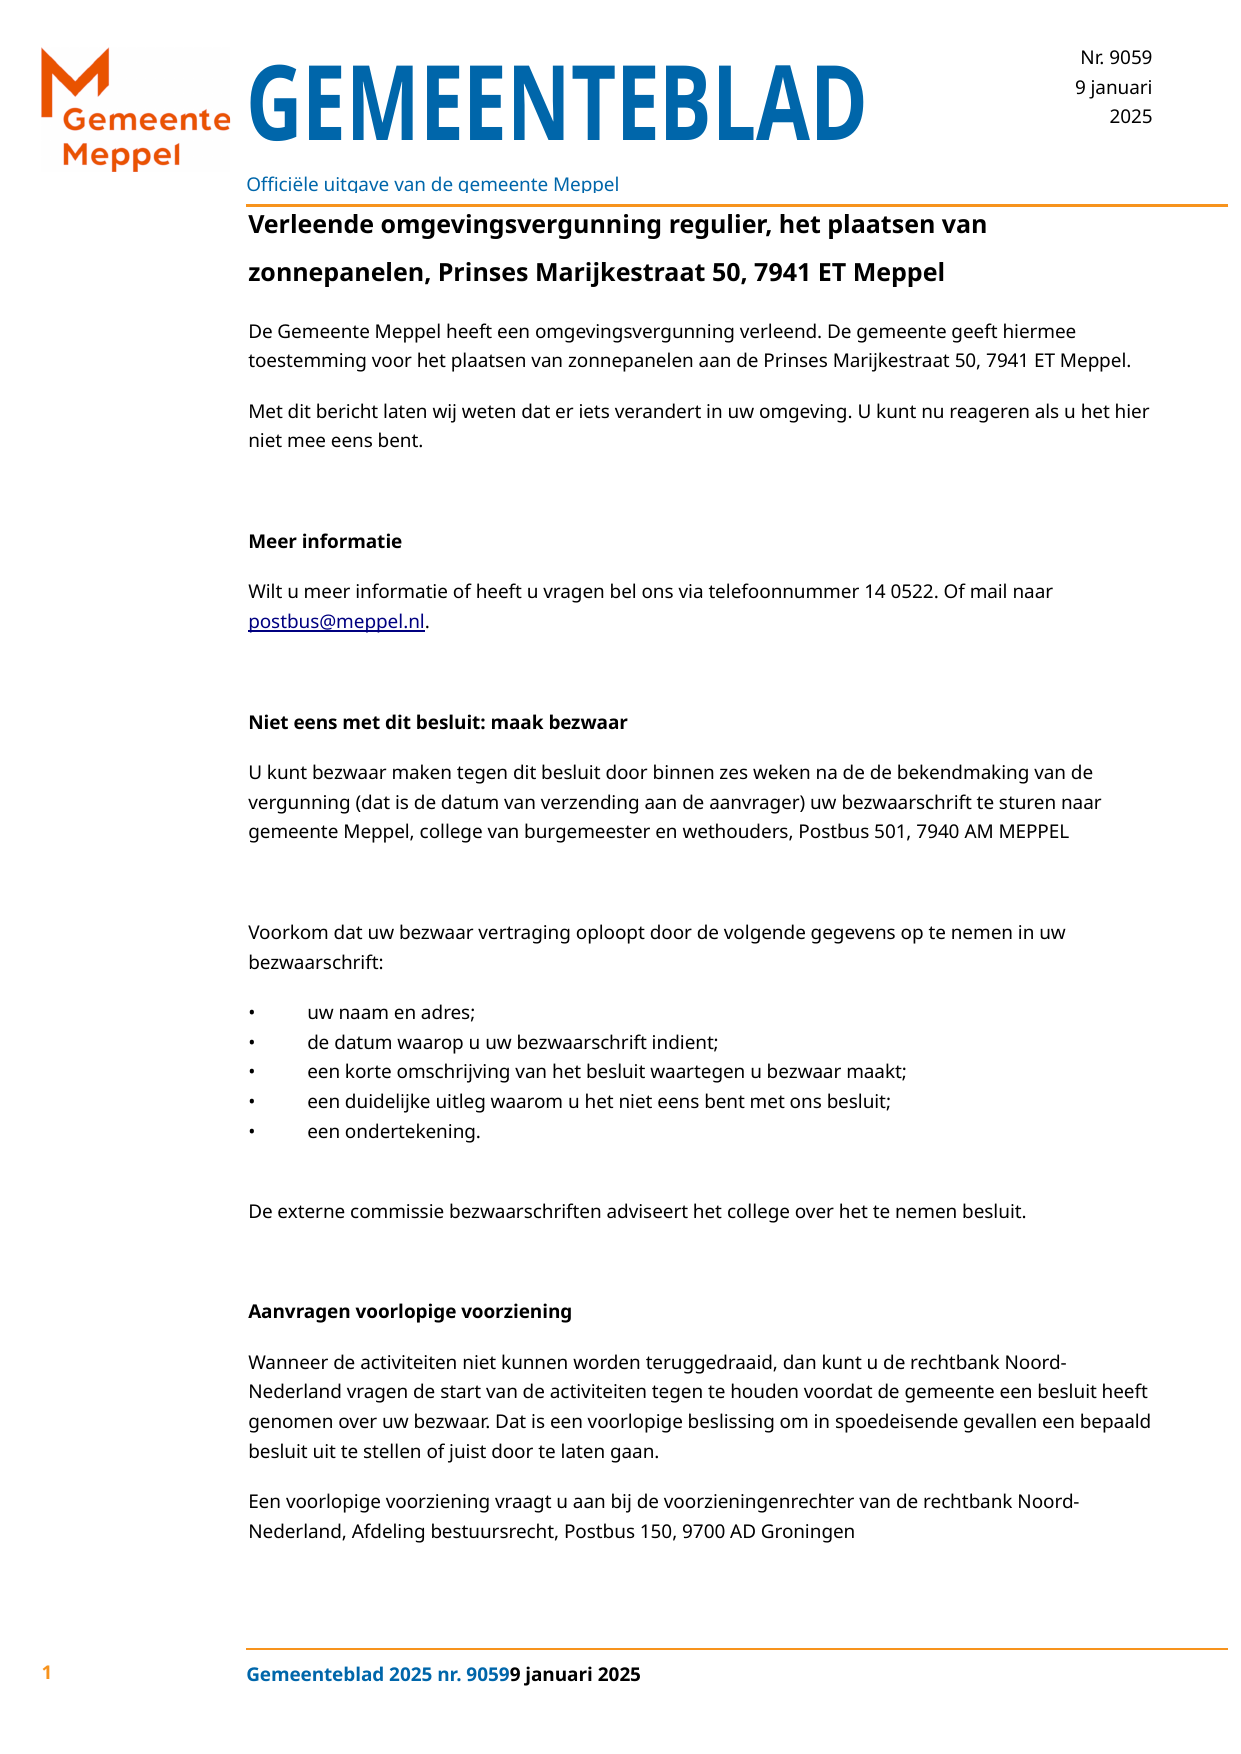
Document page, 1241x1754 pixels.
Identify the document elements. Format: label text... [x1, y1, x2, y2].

text Wilt u meer informatie of heeft u vragen bel ons via telefoonnummer 14 0522. Of mail naar postbus@meppel.nl. [248, 579, 1152, 634]
text Aanvragen voorlopige voorziening [248, 1299, 1152, 1324]
list een ondertekening. [248, 1118, 1152, 1144]
text Verleende omgevingsvergunning regulier, het plaatsen van zonnepanelen, Prinses Marijkestraat 50, 7941 ET Meppel [248, 207, 1152, 288]
list uw naam en adres; [248, 999, 1152, 1025]
text Een voorlopige voorziening vraagt u aan bij de voorzieningenrechter van de rechtbank Noord-Nederland, Afdeling bestuursrecht, Postbus 150, 9700 AD Groningen [248, 1488, 1152, 1544]
list een duidelijke uitleg waarom u het niet eens bent met ons besluit; [248, 1088, 1152, 1114]
text De externe commissie bezwaarschriften adviseert het college over het te nemen besluit. [248, 1198, 1152, 1224]
text Wanneer de activiteiten niet kunnen worden teruggedraaid, dan kunt u de rechtbank Noord-Nederland vragen de start van de activiteiten tegen te houden voordat de gemeente een besluit heeft genomen over uw bezwaar. Dat is een voorlopige beslissing om in spoedeisende gevallen een bepaald besluit uit te stellen of juist door te laten gaan. [248, 1349, 1152, 1464]
text U kunt bezwaar maken tegen dit besluit door binnen zes weken na de de bekendmaking van de vergunning (dat is de datum van verzending aan de aanvrager) uw bezwaarschrift te sturen naar gemeente Meppel, college van burgemeester en wethouders, Postbus 501, 7940 AM MEPPEL [248, 759, 1152, 844]
text Voorkom dat uw bezwaar vertraging oploopt door de volgende gegevens op te nemen in uw bezwaarschrift: [248, 919, 1152, 975]
picture [41, 47, 231, 172]
text De Gemeente Meppel heeft een omgevingsvergunning verleend. De gemeente geeft hiermee toestemming voor het plaatsen van zonnepanelen aan de Prinses Marijkestraat 50, 7941 ET Meppel. [248, 318, 1152, 373]
list de datum waarop u uw bezwaarschrift indient; [248, 1029, 1152, 1055]
text Meer informatie [248, 528, 1152, 554]
text Niet eens met dit besluit: maak bezwaar [248, 709, 1152, 735]
list een korte omschrijving van het besluit waartegen u bezwaar maakt; [248, 1059, 1152, 1084]
text Met dit bericht laten wij weten dat er iets verandert in uw omgeving. U kunt nu reageren als u het hier niet mee eens bent. [248, 398, 1152, 453]
